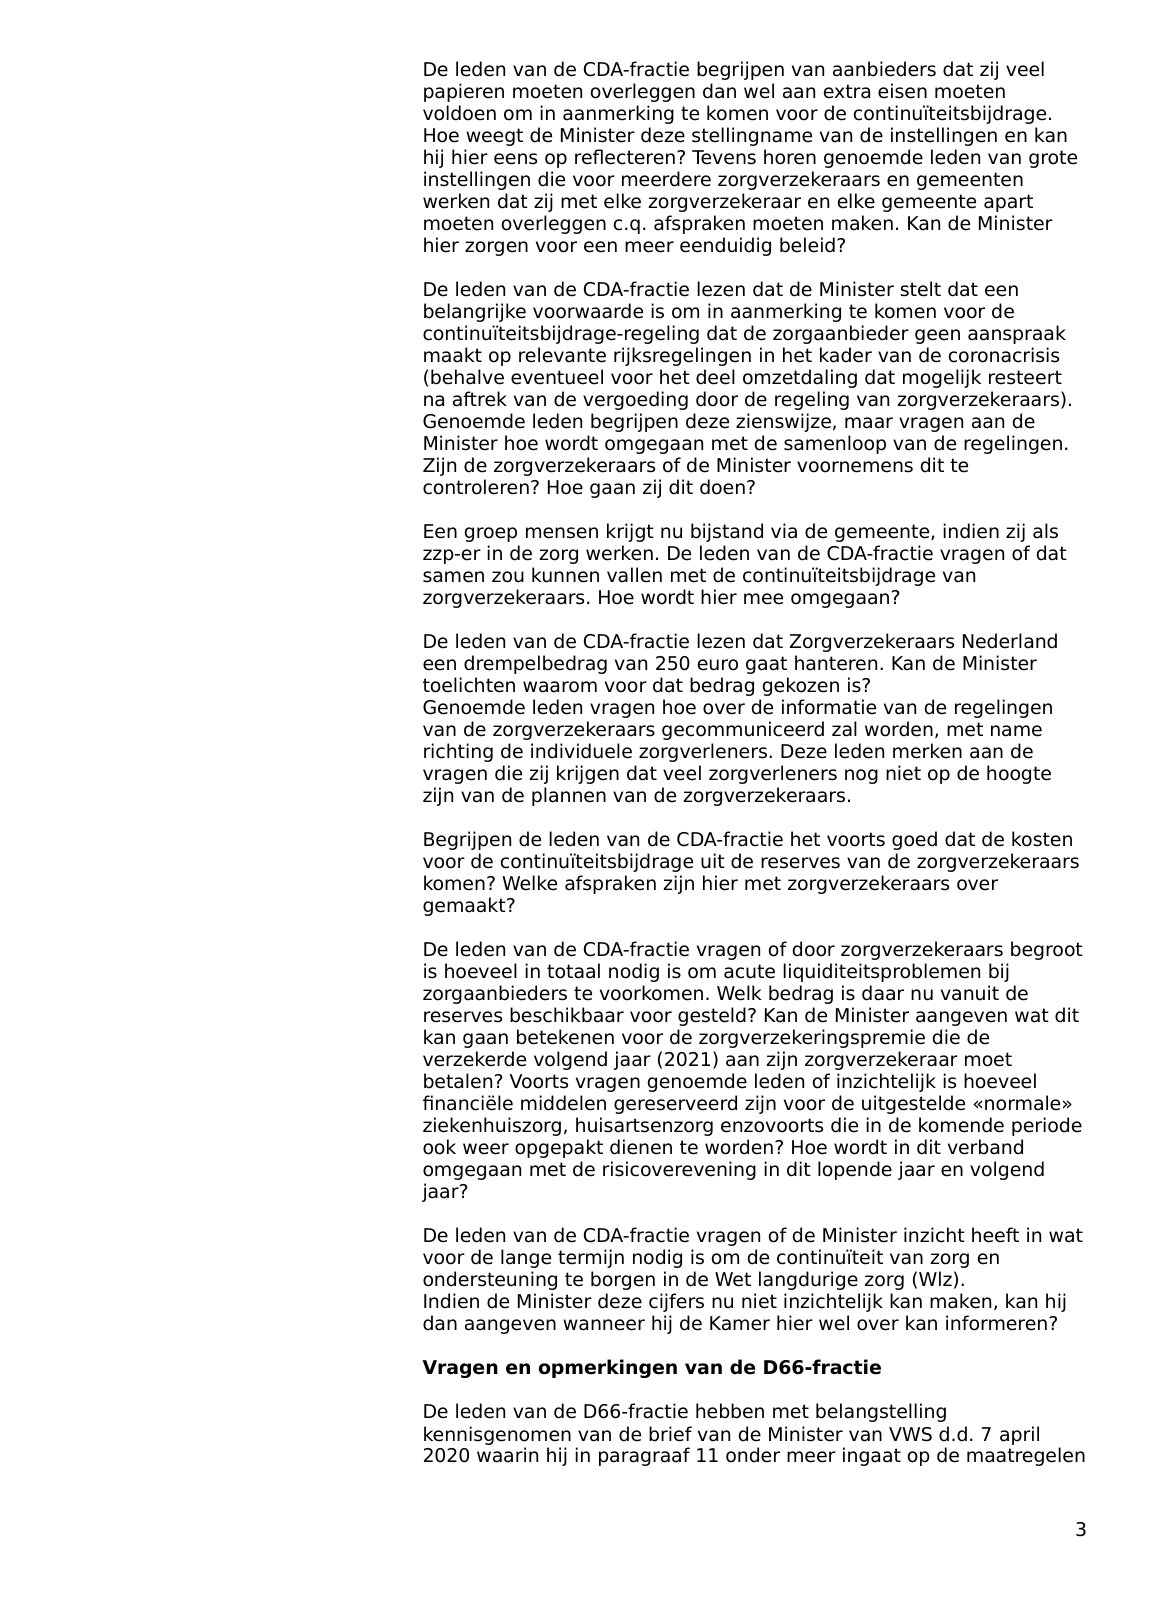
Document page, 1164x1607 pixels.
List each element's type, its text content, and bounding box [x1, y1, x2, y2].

text De leden van de CDA-fractie lezen dat de Minister stelt dat een belangrijke voorwaarde is om in aanmerking te komen voor de continuïteitsbijdrage-regeling dat de zorgaanbieder geen aanspraak maakt op relevante rijksregelingen in het kader van de coronacrisis (behalve eventueel voor het deel omzetdaling dat mogelijk resteert na aftrek van de vergoeding door de regeling van zorgverzekeraars). Genoemde leden begrijpen deze zienswijze, maar vragen aan de Minister hoe wordt omgegaan met de samenloop van de regelingen. Zijn de zorgverzekeraars of de Minister voornemens dit te controleren? Hoe gaan zij dit doen? [422, 279, 1087, 499]
text De leden van de CDA-fractie vragen of door zorgverzekeraars begroot is hoeveel in totaal nodig is om acute liquiditeitsproblemen bij zorgaanbieders te voorkomen. Welk bedrag is daar nu vanuit de reserves beschikbaar voor gesteld? Kan de Minister aangeven wat dit kan gaan betekenen voor de zorgverzekeringspremie die de verzekerde volgend jaar (2021) aan zijn zorgverzekeraar moet betalen? Voorts vragen genoemde leden of inzichtelijk is hoeveel financiële middelen gereserveerd zijn voor de uitgestelde «normale» ziekenhuiszorg, huisartsenzorg enzovoorts die in de komende periode ook weer opgepakt dienen te worden? Hoe wordt in dit verband omgegaan met de risicoverevening in dit lopende jaar en volgend jaar? [422, 939, 1087, 1203]
text Begrijpen de leden van de CDA-fractie het voorts goed dat de kosten voor de continuïteitsbijdrage uit de reserves van de zorgverzekeraars komen? Welke afspraken zijn hier met zorgverzekeraars over gemaakt? [422, 829, 1087, 917]
text De leden van de CDA-fractie begrijpen van aanbieders dat zij veel papieren moeten overleggen dan wel aan extra eisen moeten voldoen om in aanmerking te komen voor de continuïteitsbijdrage. Hoe weegt de Minister deze stellingname van de instellingen en kan hij hier eens op reflecteren? Tevens horen genoemde leden van grote instellingen die voor meerdere zorgverzekeraars en gemeenten werken dat zij met elke zorgverzekeraar en elke gemeente apart moeten overleggen c.q. afspraken moeten maken. Kan de Minister hier zorgen voor een meer eenduidig beleid? [422, 59, 1087, 257]
text Genoemde leden vragen hoe over de informatie van de regelingen van de zorgverzekeraars gecommuniceerd zal worden, met name richting de individuele zorgverleners. Deze leden merken aan de vragen die zij krijgen dat veel zorgverleners nog niet op de hoogte zijn van de plannen van de zorgverzekeraars. [422, 697, 1087, 807]
text De leden van de CDA-fractie vragen of de Minister inzicht heeft in wat voor de lange termijn nodig is om de continuïteit van zorg en ondersteuning te borgen in de Wet langdurige zorg (Wlz). [422, 1225, 1087, 1291]
text Indien de Minister deze cijfers nu niet inzichtelijk kan maken, kan hij dan aangeven wanneer hij de Kamer hier wel over kan informeren? [422, 1291, 1087, 1335]
text De leden van de D66-fractie hebben met belangstelling kennisgenomen van de brief van de Minister van VWS d.d. 7 april 2020 waarin hij in paragraaf 11 onder meer ingaat op de maatregelen [422, 1401, 1087, 1467]
text Een groep mensen krijgt nu bijstand via de gemeente, indien zij als zzp-er in de zorg werken. De leden van de CDA-fractie vragen of dat samen zou kunnen vallen met de continuïteitsbijdrage van zorgverzekeraars. Hoe wordt hier mee omgegaan? [422, 521, 1087, 609]
subtitle Vragen en opmerkingen van de D66-fractie [422, 1357, 1087, 1379]
text De leden van de CDA-fractie lezen dat Zorgverzekeraars Nederland een drempelbedrag van 250 euro gaat hanteren. Kan de Minister toelichten waarom voor dat bedrag gekozen is? [422, 631, 1087, 697]
